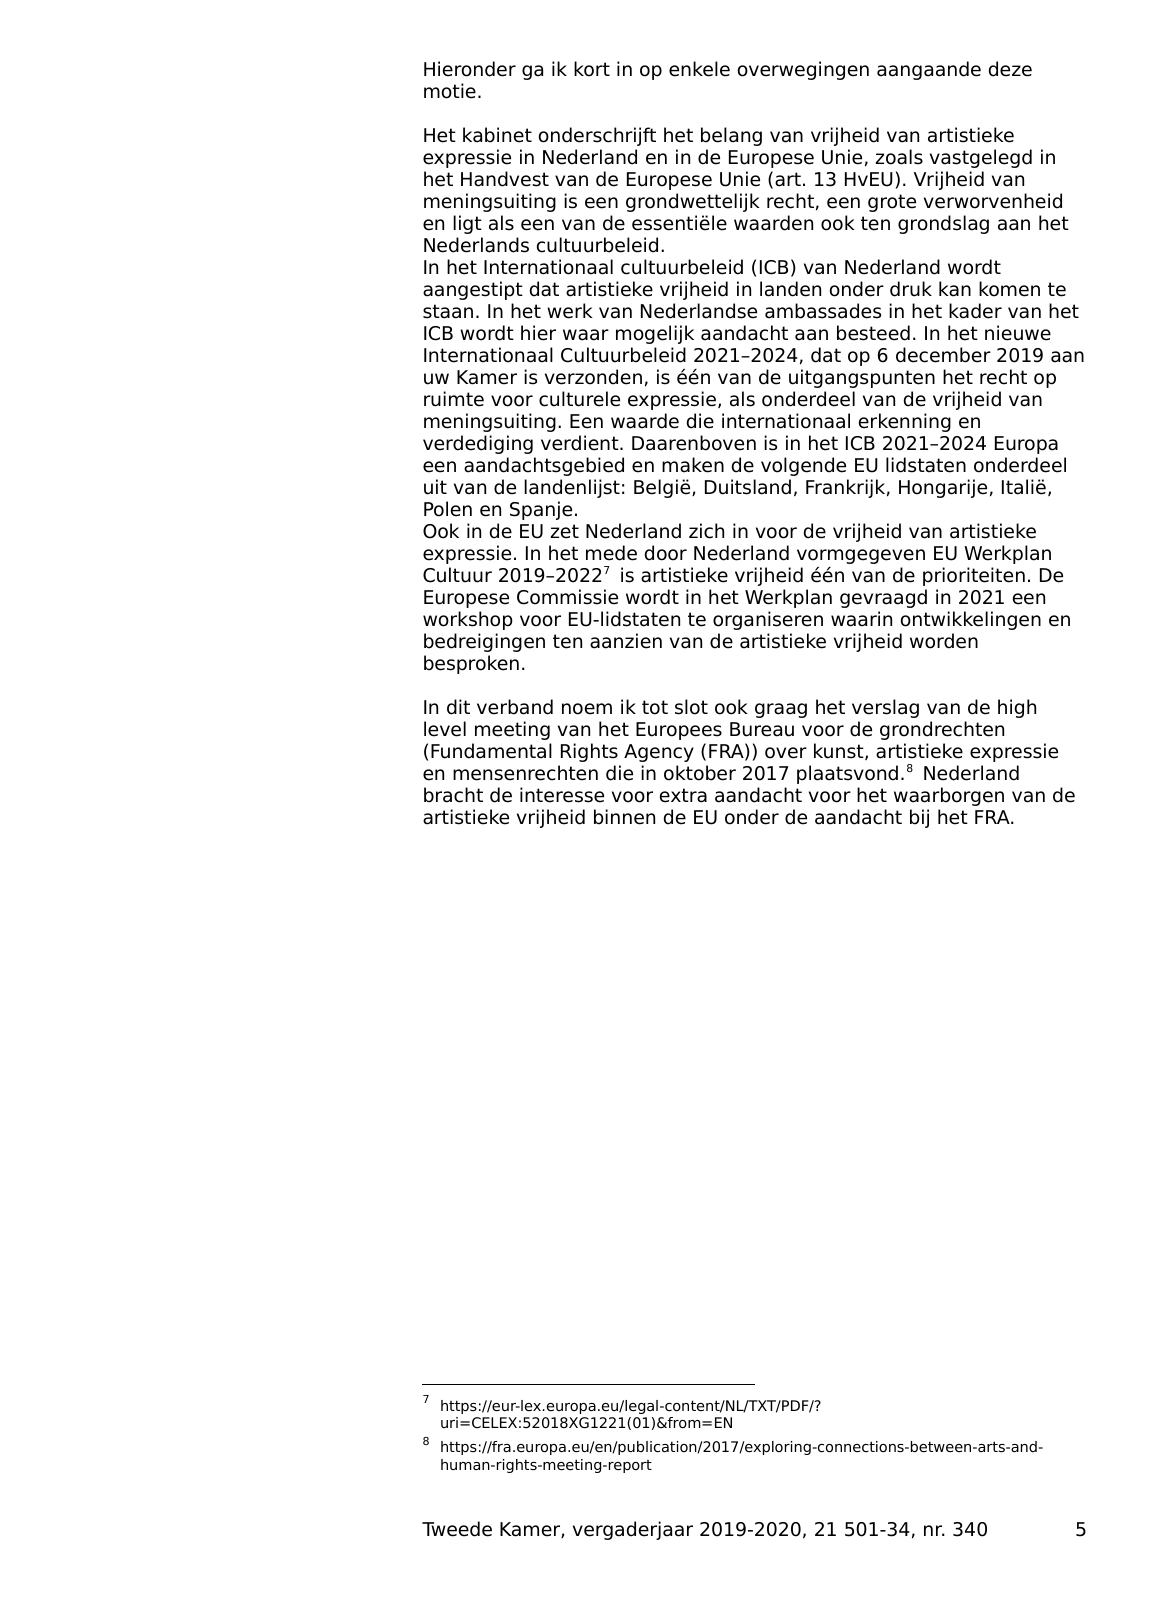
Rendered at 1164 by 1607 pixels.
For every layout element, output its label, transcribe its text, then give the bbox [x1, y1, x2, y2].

text https://eur-lex.europa.eu/legal-content/NL/TXT/PDF/?uri=CELEX:52018XG1221(01)&from=EN [422, 1393, 1087, 1432]
text In dit verband noem ik tot slot ook graag het verslag van de high level meeting van het Europees Bureau voor de grondrechten (Fundamental Rights Agency (FRA)) over kunst, artistieke expressie en mensenrechten die in oktober 2017 plaatsvond. Nederland bracht de interesse voor extra aandacht voor het waarborgen van de artistieke vrijheid binnen de EU onder de aandacht bij het FRA. [422, 697, 1087, 829]
text Het kabinet onderschrijft het belang van vrijheid van artistieke expressie in Nederland en in de Europese Unie, zoals vastgelegd in het Handvest van de Europese Unie (art. 13 HvEU). Vrijheid van meningsuiting is een grondwettelijk recht, een grote verworvenheid en ligt als een van de essentiële waarden ook ten grondslag aan het Nederlands cultuurbeleid. [422, 125, 1087, 257]
text https://fra.europa.eu/en/publication/2017/exploring-connections-between-arts-and-human-rights-meeting-report [422, 1435, 1087, 1474]
text Hieronder ga ik kort in op enkele overwegingen aangaande deze motie. [422, 59, 1087, 103]
text In het Internationaal cultuurbeleid (ICB) van Nederland wordt aangestipt dat artistieke vrijheid in landen onder druk kan komen te staan. In het werk van Nederlandse ambassades in het kader van het ICB wordt hier waar mogelijk aandacht aan besteed. In het nieuwe Internationaal Cultuurbeleid 2021–2024, dat op 6 december 2019 aan uw Kamer is verzonden, is één van de uitgangspunten het recht op ruimte voor culturele expressie, als onderdeel van de vrijheid van meningsuiting. Een waarde die internationaal erkenning en verdediging verdient. Daarenboven is in het ICB 2021–2024 Europa een aandachtsgebied en maken de volgende EU lidstaten onderdeel uit van de landenlijst: België, Duitsland, Frankrijk, Hongarije, Italië, Polen en Spanje. [422, 257, 1087, 521]
text Ook in de EU zet Nederland zich in voor de vrijheid van artistieke expressie. In het mede door Nederland vormgegeven EU Werkplan Cultuur 2019–2022 is artistieke vrijheid één van de prioriteiten. De Europese Commissie wordt in het Werkplan gevraagd in 2021 een workshop voor EU-lidstaten te organiseren waarin ontwikkelingen en bedreigingen ten aanzien van de artistieke vrijheid worden besproken. [422, 521, 1087, 675]
